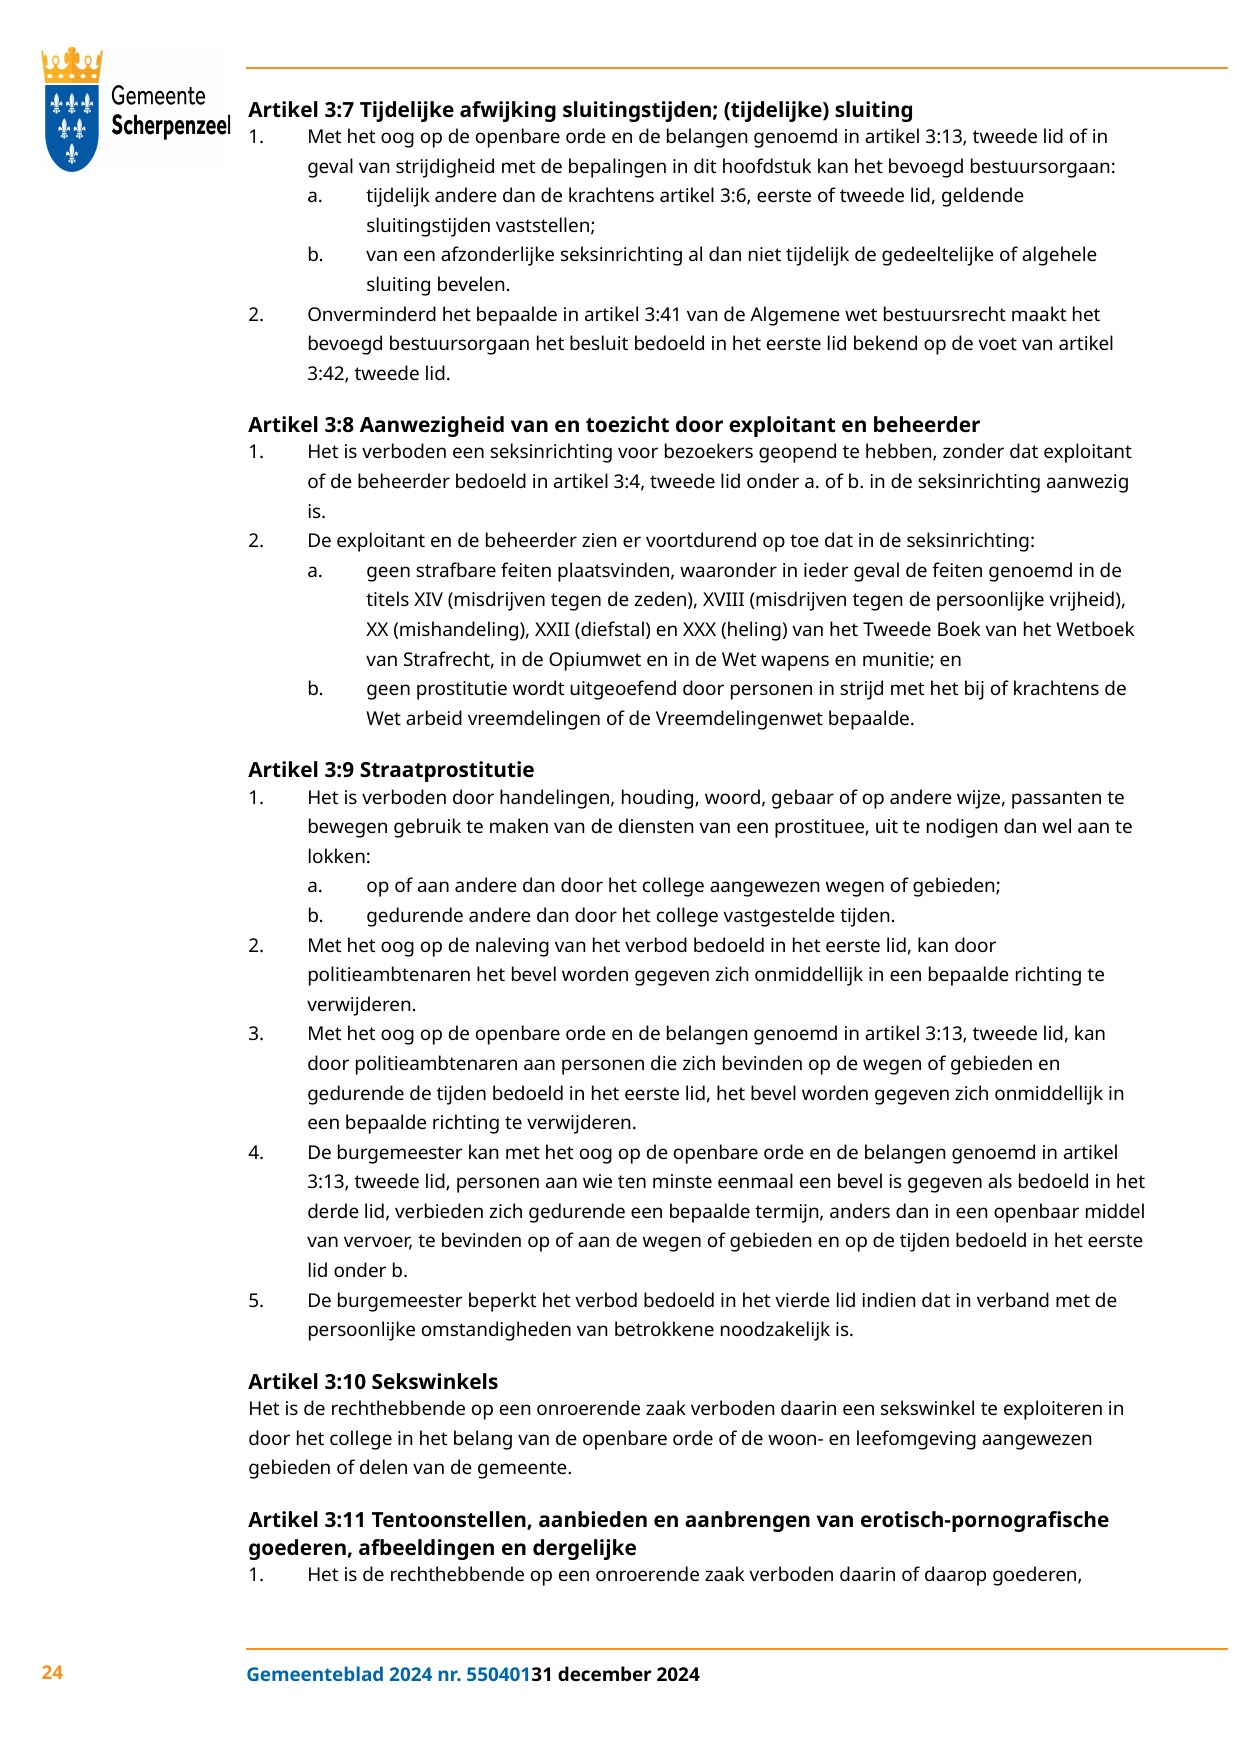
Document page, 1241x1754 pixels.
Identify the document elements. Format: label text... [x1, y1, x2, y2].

text Artikel 3:8 Aanwezigheid van en toezicht door exploitant en beheerder [248, 410, 1152, 439]
list Met het oog op de openbare orde en de belangen genoemd in artikel 3:13, tweede lid, kan door politieambtenaren aan personen die zich bevinden op de wegen of gebieden en gedurende de tijden bedoeld in het eerste lid, het bevel worden gegeven zich onmiddellijk in een bepaalde richting te verwijderen. [248, 1021, 1152, 1135]
list Onverminderd het bepaalde in artikel 3:41 van de Algemene wet bestuursrecht maakt het bevoegd bestuursorgaan het besluit bedoeld in het eerste lid bekend op de voet van artikel 3:42, tweede lid. [248, 301, 1152, 386]
list De burgemeester beperkt het verbod bedoeld in het vierde lid indien dat in verband met de persoonlijke omstandigheden van betrokkene noodzakelijk is. [248, 1287, 1152, 1342]
list gedurende andere dan door het college vastgestelde tijden. [307, 902, 1152, 928]
list Het is verboden een seksinrichting voor bezoekers geopend te hebben, zonder dat exploitant of de beheerder bedoeld in artikel 3:4, tweede lid onder a. of b. in de seksinrichting aanwezig is. [248, 439, 1152, 524]
list geen strafbare feiten plaatsvinden, waaronder in ieder geval de feiten genoemd in de titels XIV (misdrijven tegen de zeden), XVIII (misdrijven tegen de persoonlijke vrijheid), XX (mishandeling), XXII (diefstal) en XXX (heling) van het Tweede Boek van het Wetboek van Strafrecht, in de Opiumwet en in de Wet wapens en munitie; en [307, 557, 1152, 672]
list Met het oog op de openbare orde en de belangen genoemd in artikel 3:13, tweede lid of in geval van strijdigheid met de bepalingen in dit hoofdstuk kan het bevoegd bestuursorgaan: [248, 123, 1152, 178]
list Het is verboden door handelingen, houding, woord, gebaar of op andere wijze, passanten te bewegen gebruik te maken van de diensten van een prostituee, uit te nodigen dan wel aan te lokken: [248, 784, 1152, 869]
list op of aan andere dan door het college aangewezen wegen of gebieden; [307, 873, 1152, 898]
list van een afzonderlijke seksinrichting al dan niet tijdelijk de gedeeltelijke of algehele sluiting bevelen. [307, 242, 1152, 297]
text Artikel 3:10 Sekswinkels [248, 1367, 1152, 1395]
list De burgemeester kan met het oog op de openbare orde en de belangen genoemd in artikel 3:13, tweede lid, personen aan wie ten minste eenmaal een bevel is gegeven als bedoeld in het derde lid, verbieden zich gedurende een bepaalde termijn, anders dan in een openbaar middel van vervoer, te bevinden op of aan de wegen of gebieden en op de tijden bedoeld in het eerste lid onder b. [248, 1139, 1152, 1283]
list tijdelijk andere dan de krachtens artikel 3:6, eerste of tweede lid, geldende sluitingstijden vaststellen; [307, 182, 1152, 238]
text Artikel 3:11 Tentoonstellen, aanbieden en aanbrengen van erotisch-pornografische goederen, afbeeldingen en dergelijke [248, 1505, 1152, 1562]
text Artikel 3:9 Straatprostitutie [248, 755, 1152, 784]
list Met het oog op de naleving van het verbod bedoeld in het eerste lid, kan door politieambtenaren het bevel worden gegeven zich onmiddellijk in een bepaalde richting te verwijderen. [248, 932, 1152, 1017]
text Artikel 3:7 Tijdelijke afwijking sluitingstijden; (tijdelijke) sluiting [248, 95, 1152, 123]
picture [41, 47, 231, 172]
list Het is de rechthebbende op een onroerende zaak verboden daarin of daarop goederen, [248, 1562, 1152, 1587]
text Het is de rechthebbende op een onroerende zaak verboden daarin een sekswinkel te exploiteren in door het college in het belang van de openbare orde of de woon- en leefomgeving aangewezen gebieden of delen van de gemeente. [248, 1395, 1152, 1480]
list geen prostitutie wordt uitgeoefend door personen in strijd met het bij of krachtens de Wet arbeid vreemdelingen of de Vreemdelingenwet bepaalde. [307, 675, 1152, 731]
list De exploitant en de beheerder zien er voortdurend op toe dat in de seksinrichting: [248, 527, 1152, 553]
